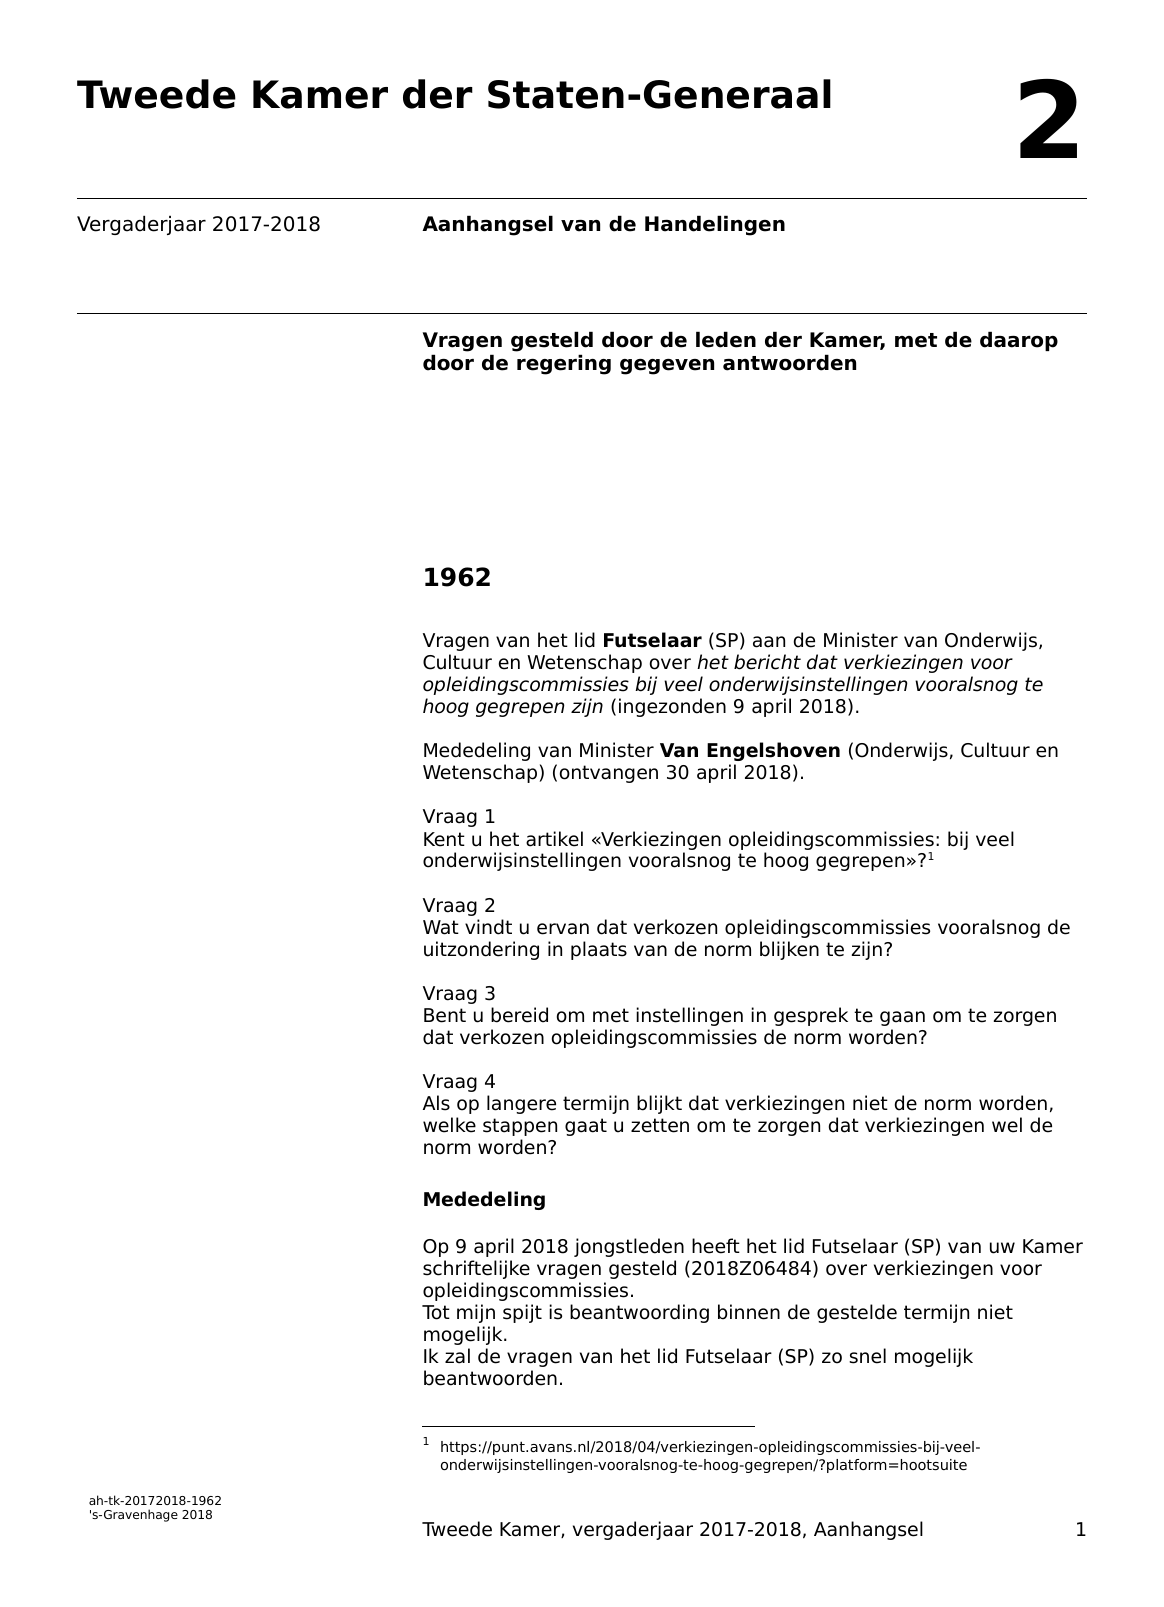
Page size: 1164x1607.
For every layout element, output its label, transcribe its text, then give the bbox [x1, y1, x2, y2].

text Op 9 april 2018 jongstleden heeft het lid Futselaar (SP) van uw Kamer schriftelijke vragen gesteld (2018Z06484) over verkiezingen voor opleidingscommissies. [422, 1236, 1087, 1302]
table_header 2 [886, 59, 1087, 198]
text Vraag 2 [422, 894, 1087, 917]
text ah-tk-20172018-1962 [88, 1494, 323, 1508]
text Wat vindt u ervan dat verkozen opleidingscommissies vooralsnog de uitzondering in plaats van de norm blijken te zijn? [422, 917, 1087, 961]
text Ik zal de vragen van het lid Futselaar (SP) zo snel mogelijk beantwoorden. [422, 1346, 1087, 1389]
text Vragen van het lid Futselaar (SP) aan de Minister van Onderwijs, Cultuur en Wetenschap over het bericht dat verkiezingen voor opleidingscommissies bij veel onderwijsinstellingen vooralsnog te hoog gegrepen zijn (ingezonden 9 april 2018). [422, 630, 1087, 718]
text Vraag 3 [422, 983, 1087, 1005]
table_cell Aanhangsel van de Handelingen [422, 199, 1087, 313]
subtitle Mededeling [422, 1189, 1087, 1211]
text Als op langere termijn blijkt dat verkiezingen niet de norm worden, welke stappen gaat u zetten om te zorgen dat verkiezingen wel de norm worden? [422, 1093, 1087, 1159]
text https://punt.avans.nl/2018/04/verkiezingen-opleidingscommissies-bij-veel-onderwijsinstellingen-vooralsnog-te-hoog-gegrepen/?platform=hootsuite [422, 1435, 1087, 1474]
text Bent u bereid om met instellingen in gesprek te gaan om te zorgen dat verkozen opleidingscommissies de norm worden? [422, 1005, 1087, 1049]
text 's-Gravenhage 2018 [88, 1508, 323, 1522]
table_cell [77, 314, 422, 375]
text Vraag 1 [422, 806, 1087, 828]
text Vraag 4 [422, 1071, 1087, 1093]
text Mededeling van Minister Van Engelshoven (Onderwijs, Cultuur en Wetenschap) (ontvangen 30 april 2018). [422, 740, 1087, 784]
table_header Tweede Kamer der Staten-Generaal [77, 59, 886, 198]
table_cell Vergaderjaar 2017-2018 [77, 199, 422, 313]
text Tot mijn spijt is beantwoording binnen de gestelde termijn niet mogelijk. [422, 1302, 1087, 1346]
text Kent u het artikel «Verkiezingen opleidingscommissies: bij veel onderwijsinstellingen vooralsnog te hoog gegrepen»? [422, 828, 1087, 872]
text 1962 [422, 563, 1087, 592]
table_cell Vragen gesteld door de leden der Kamer, met de daarop door de regering gegeven antwoorden [422, 314, 1087, 375]
